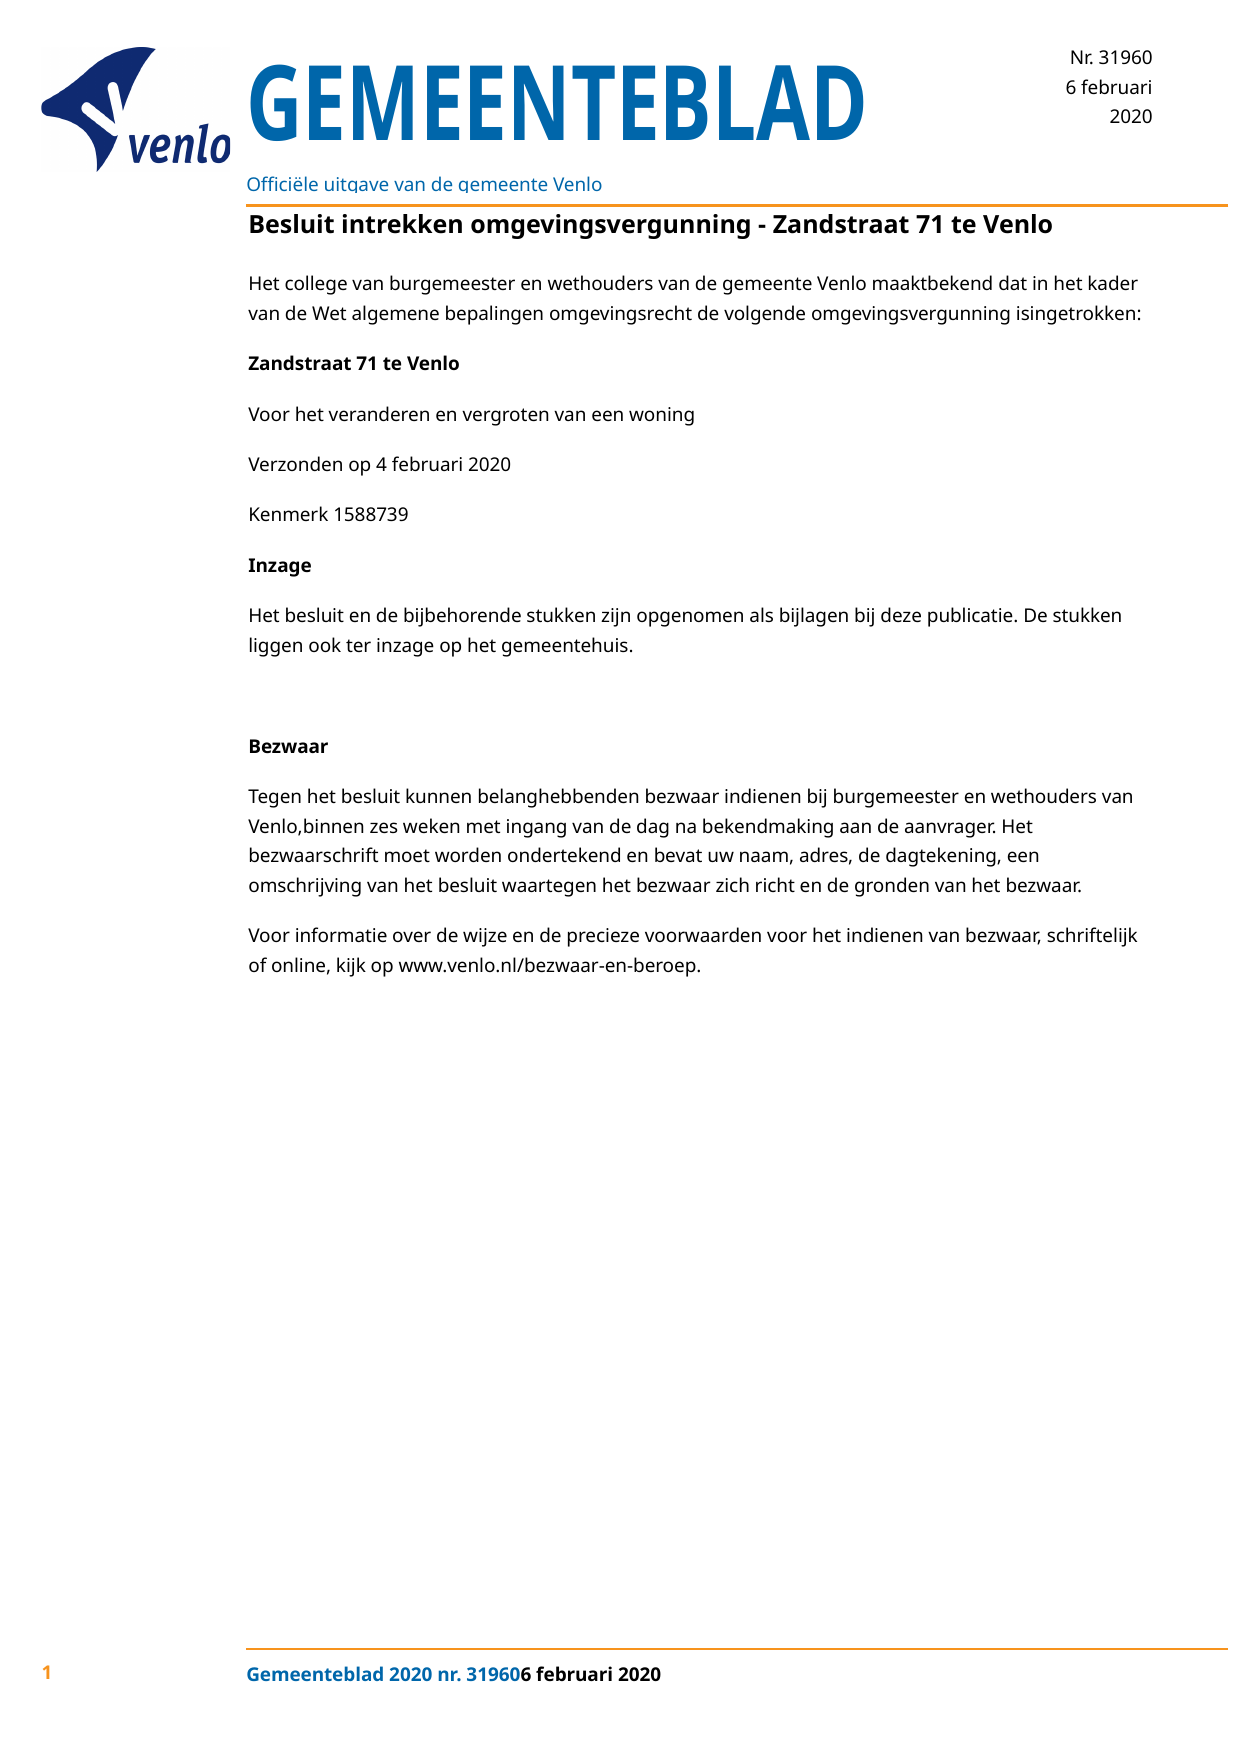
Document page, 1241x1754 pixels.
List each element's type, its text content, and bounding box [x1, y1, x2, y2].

text Het besluit en de bijbehorende stukken zijn opgenomen als bijlagen bij deze publicatie. De stukken liggen ook ter inzage op het gemeentehuis. [248, 602, 1152, 658]
text Besluit intrekken omgevingsvergunning - Zandstraat 71 te Venlo [248, 207, 1152, 241]
picture [41, 47, 231, 172]
text Bezwaar [248, 733, 1152, 758]
text Kenmerk 1588739 [248, 502, 1152, 527]
text Inzage [248, 552, 1152, 578]
text Voor het veranderen en vergroten van een woning [248, 401, 1152, 426]
text Tegen het besluit kunnen belanghebbenden bezwaar indienen bij burgemeester en wethouders van Venlo,binnen zes weken met ingang van de dag na bekendmaking aan de aanvrager. Het bezwaarschrift moet worden ondertekend en bevat uw naam, adres, de dagtekening, een omschrijving van het besluit waartegen het bezwaar zich richt en de gronden van het bezwaar. [248, 783, 1152, 898]
text Het college van burgemeester en wethouders van de gemeente Venlo maaktbekend dat in het kader van de Wet algemene bepalingen omgevingsrecht de volgende omgevingsvergunning isingetrokken: [248, 270, 1152, 326]
text Verzonden op 4 februari 2020 [248, 451, 1152, 477]
text Voor informatie over de wijze en de precieze voorwaarden voor het indienen van bezwaar, schriftelijk of online, kijk op www.venlo.nl/bezwaar-en-beroep. [248, 922, 1152, 978]
text Zandstraat 71 te Venlo [248, 350, 1152, 376]
